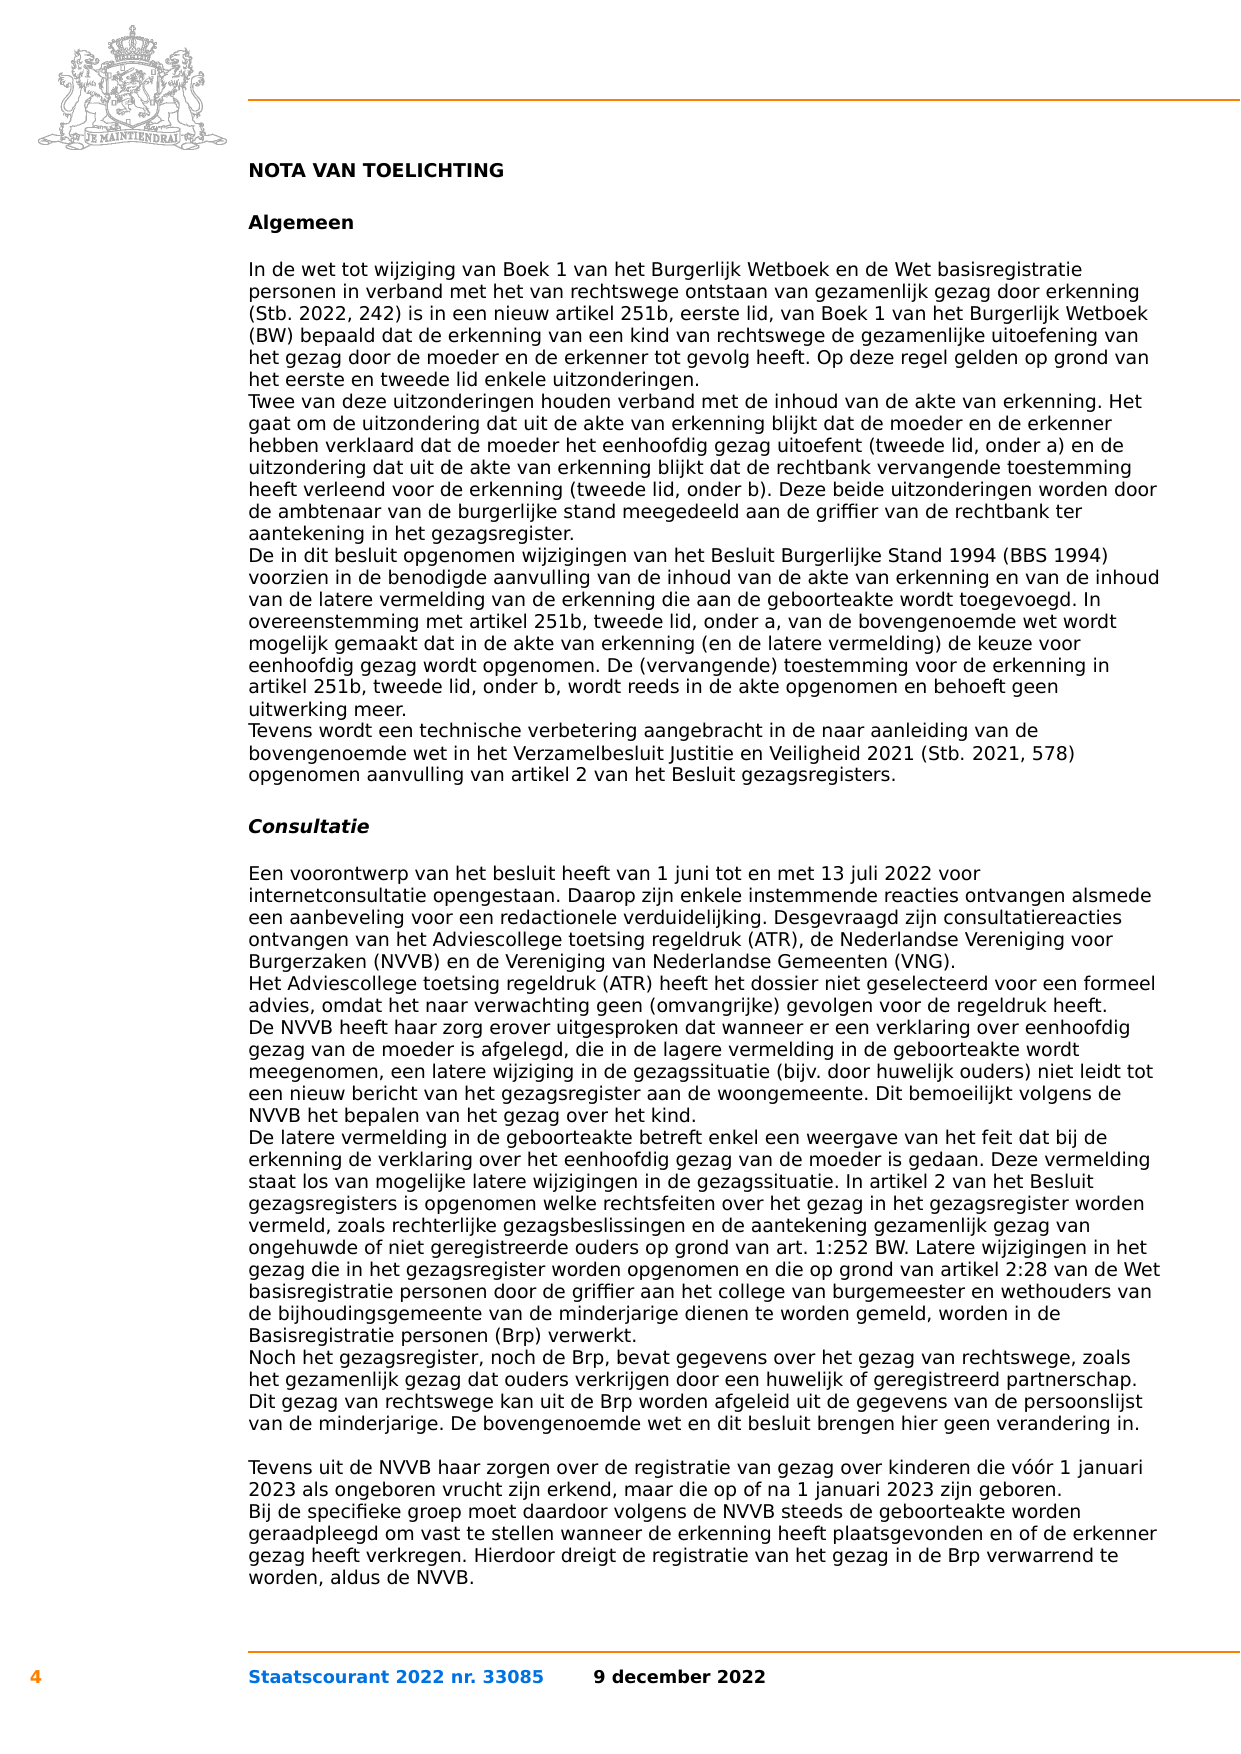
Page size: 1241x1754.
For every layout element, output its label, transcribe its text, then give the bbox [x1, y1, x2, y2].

text In de wet tot wijziging van Boek 1 van het Burgerlijk Wetboek en de Wet basisregistratie personen in verband met het van rechtswege ontstaan van gezamenlijk gezag door erkenning (Stb. 2022, 242) is in een nieuw artikel 251b, eerste lid, van Boek 1 van het Burgerlijk Wetboek (BW) bepaald dat de erkenning van een kind van rechtswege de gezamenlijke uitoefening van het gezag door de moeder en de erkenner tot gevolg heeft. Op deze regel gelden op grond van het eerste en tweede lid enkele uitzonderingen. [248, 259, 1163, 391]
text De NVVB heeft haar zorg erover uitgesproken dat wanneer er een verklaring over eenhoofdig gezag van de moeder is afgelegd, die in de lagere vermelding in de geboorteakte wordt meegenomen, een latere wijziging in de gezagssituatie (bijv. door huwelijk ouders) niet leidt tot een nieuw bericht van het gezagsregister aan de woongemeente. Dit bemoeilijkt volgens de NVVB het bepalen van het gezag over het kind. [248, 1017, 1163, 1127]
text Bij de specifieke groep moet daardoor volgens de NVVB steeds de geboorteakte worden geraadpleegd om vast te stellen wanneer de erkenning heeft plaatsgevonden en of de erkenner gezag heeft verkregen. Hierdoor dreigt de registratie van het gezag in de Brp verwarrend te worden, aldus de NVVB. [248, 1501, 1163, 1588]
text Een voorontwerp van het besluit heeft van 1 juni tot en met 13 juli 2022 voor internetconsultatie opengestaan. Daarop zijn enkele instemmende reacties ontvangen alsmede een aanbeveling voor een redactionele verduidelijking. Desgevraagd zijn consultatiereacties ontvangen van het Adviescollege toetsing regeldruk (ATR), de Nederlandse Vereniging voor Burgerzaken (NVVB) en de Vereniging van Nederlandse Gemeenten (VNG). [248, 863, 1163, 973]
text Noch het gezagsregister, noch de Brp, bevat gegevens over het gezag van rechtswege, zoals het gezamenlijk gezag dat ouders verkrijgen door een huwelijk of geregistreerd partnerschap. Dit gezag van rechtswege kan uit de Brp worden afgeleid uit de gegevens van de persoonslijst van de minderjarige. De bovengenoemde wet en dit besluit brengen hier geen verandering in. [248, 1347, 1163, 1435]
text Twee van deze uitzonderingen houden verband met de inhoud van de akte van erkenning. Het gaat om de uitzondering dat uit de akte van erkenning blijkt dat de moeder en de erkenner hebben verklaard dat de moeder het eenhoofdig gezag uitoefent (tweede lid, onder a) en de uitzondering dat uit de akte van erkenning blijkt dat de rechtbank vervangende toestemming heeft verleend voor de erkenning (tweede lid, onder b). Deze beide uitzonderingen worden door de ambtenaar van de burgerlijke stand meegedeeld aan de griffier van de rechtbank ter aantekening in het gezagsregister. [248, 391, 1163, 544]
picture [38, 25, 227, 150]
text Tevens wordt een technische verbetering aangebracht in de naar aanleiding van de bovengenoemde wet in het Verzamelbesluit Justitie en Veiligheid 2021 (Stb. 2021, 578) opgenomen aanvulling van artikel 2 van het Besluit gezagsregisters. [248, 720, 1163, 786]
text De in dit besluit opgenomen wijzigingen van het Besluit Burgerlijke Stand 1994 (BBS 1994) voorzien in de benodigde aanvulling van de inhoud van de akte van erkenning en van de inhoud van de latere vermelding van de erkenning die aan de geboorteakte wordt toegevoegd. In overeenstemming met artikel 251b, tweede lid, onder a, van de bovengenoemde wet wordt mogelijk gemaakt dat in de akte van erkenning (en de latere vermelding) de keuze voor eenhoofdig gezag wordt opgenomen. De (vervangende) toestemming voor de erkenning in artikel 251b, tweede lid, onder b, wordt reeds in de akte opgenomen en behoeft geen uitwerking meer. [248, 544, 1163, 720]
text De latere vermelding in de geboorteakte betreft enkel een weergave van het feit dat bij de erkenning de verklaring over het eenhoofdig gezag van de moeder is gedaan. Deze vermelding staat los van mogelijke latere wijzigingen in de gezagssituatie. In artikel 2 van het Besluit gezagsregisters is opgenomen welke rechtsfeiten over het gezag in het gezagsregister worden vermeld, zoals rechterlijke gezagsbeslissingen en de aantekening gezamenlijk gezag van ongehuwde of niet geregistreerde ouders op grond van art. 1:252 BW. Latere wijzigingen in het gezag die in het gezagsregister worden opgenomen en die op grond van artikel 2:28 van de Wet basisregistratie personen door de griffier aan het college van burgemeester en wethouders van de bijhoudingsgemeente van de minderjarige dienen te worden gemeld, worden in de Basisregistratie personen (Brp) verwerkt. [248, 1127, 1163, 1347]
subtitle Consultatie [248, 816, 1163, 838]
subtitle Algemeen [248, 212, 1163, 234]
subtitle NOTA VAN TOELICHTING [248, 160, 1163, 182]
text Het Adviescollege toetsing regeldruk (ATR) heeft het dossier niet geselecteerd voor een formeel advies, omdat het naar verwachting geen (omvangrijke) gevolgen voor de regeldruk heeft. [248, 973, 1163, 1017]
text Tevens uit de NVVB haar zorgen over de registratie van gezag over kinderen die vóór 1 januari 2023 als ongeboren vrucht zijn erkend, maar die op of na 1 januari 2023 zijn geboren. [248, 1457, 1163, 1501]
